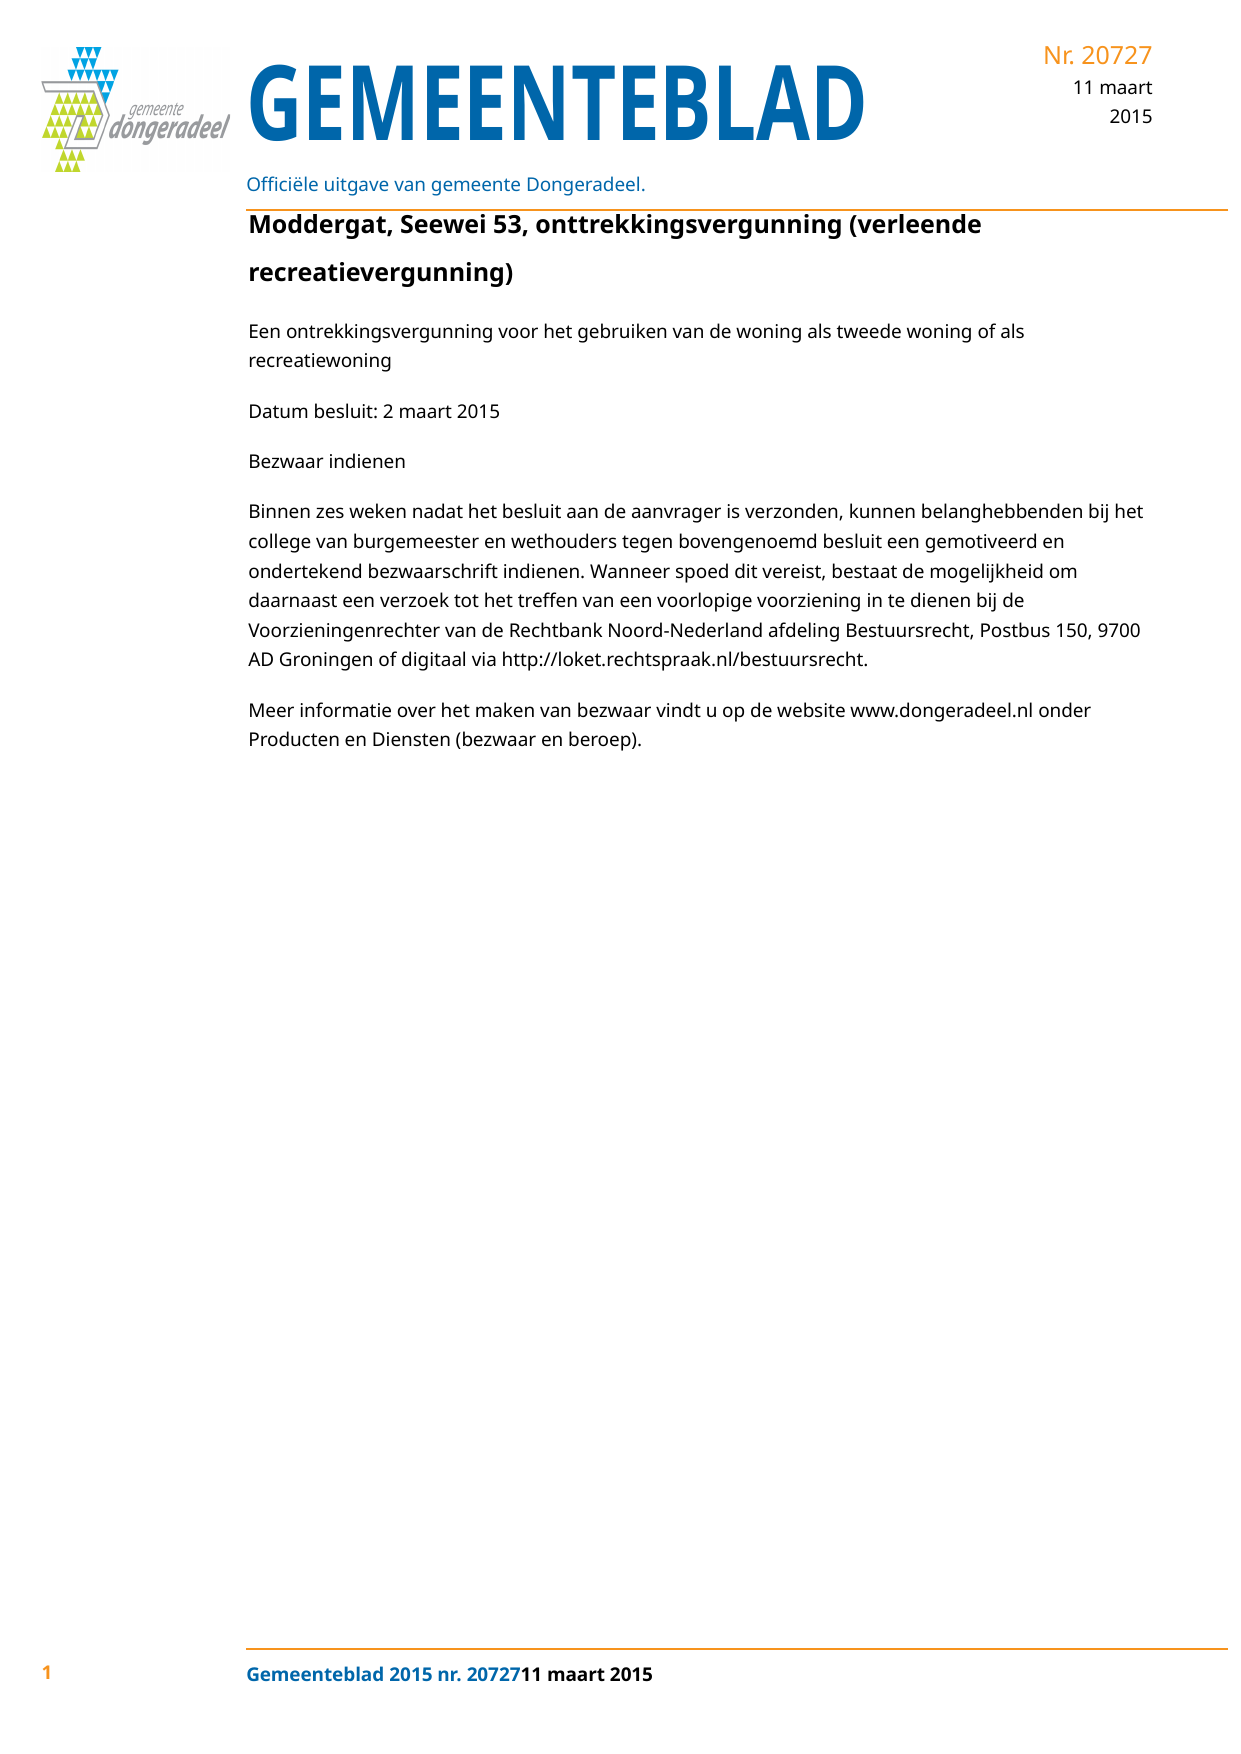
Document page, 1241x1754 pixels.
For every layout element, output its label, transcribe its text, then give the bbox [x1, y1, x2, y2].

text Moddergat, Seewei 53, onttrekkingsvergunning (verleende recreatievergunning) [248, 211, 1152, 288]
text Meer informatie over het maken van bezwaar vindt u op de website www.dongeradeel.nl onder Producten en Diensten (bezwaar en beroep). [248, 697, 1152, 752]
text Binnen zes weken nadat het besluit aan de aanvrager is verzonden, kunnen belanghebbenden bij het college van burgemeester en wethouders tegen bovengenoemd besluit een gemotiveerd en ondertekend bezwaarschrift indienen. Wanneer spoed dit vereist, bestaat de mogelijkheid om daarnaast een verzoek tot het treffen van een voorlopige voorziening in te dienen bij de Voorzieningenrechter van de Rechtbank Noord-Nederland afdeling Bestuursrecht, Postbus 150, 9700 AD Groningen of digitaal via http://loket.rechtspraak.nl/bestuursrecht. [248, 499, 1152, 672]
picture [107, 73, 113, 80]
picture [41, 47, 231, 172]
text Datum besluit: 2 maart 2015 [248, 398, 1152, 424]
picture [99, 72, 104, 80]
text Een ontrekkingsvergunning voor het gebruiken van de woning als tweede woning of als recreatiewoning [248, 318, 1152, 373]
text Bezwaar indienen [248, 448, 1152, 474]
